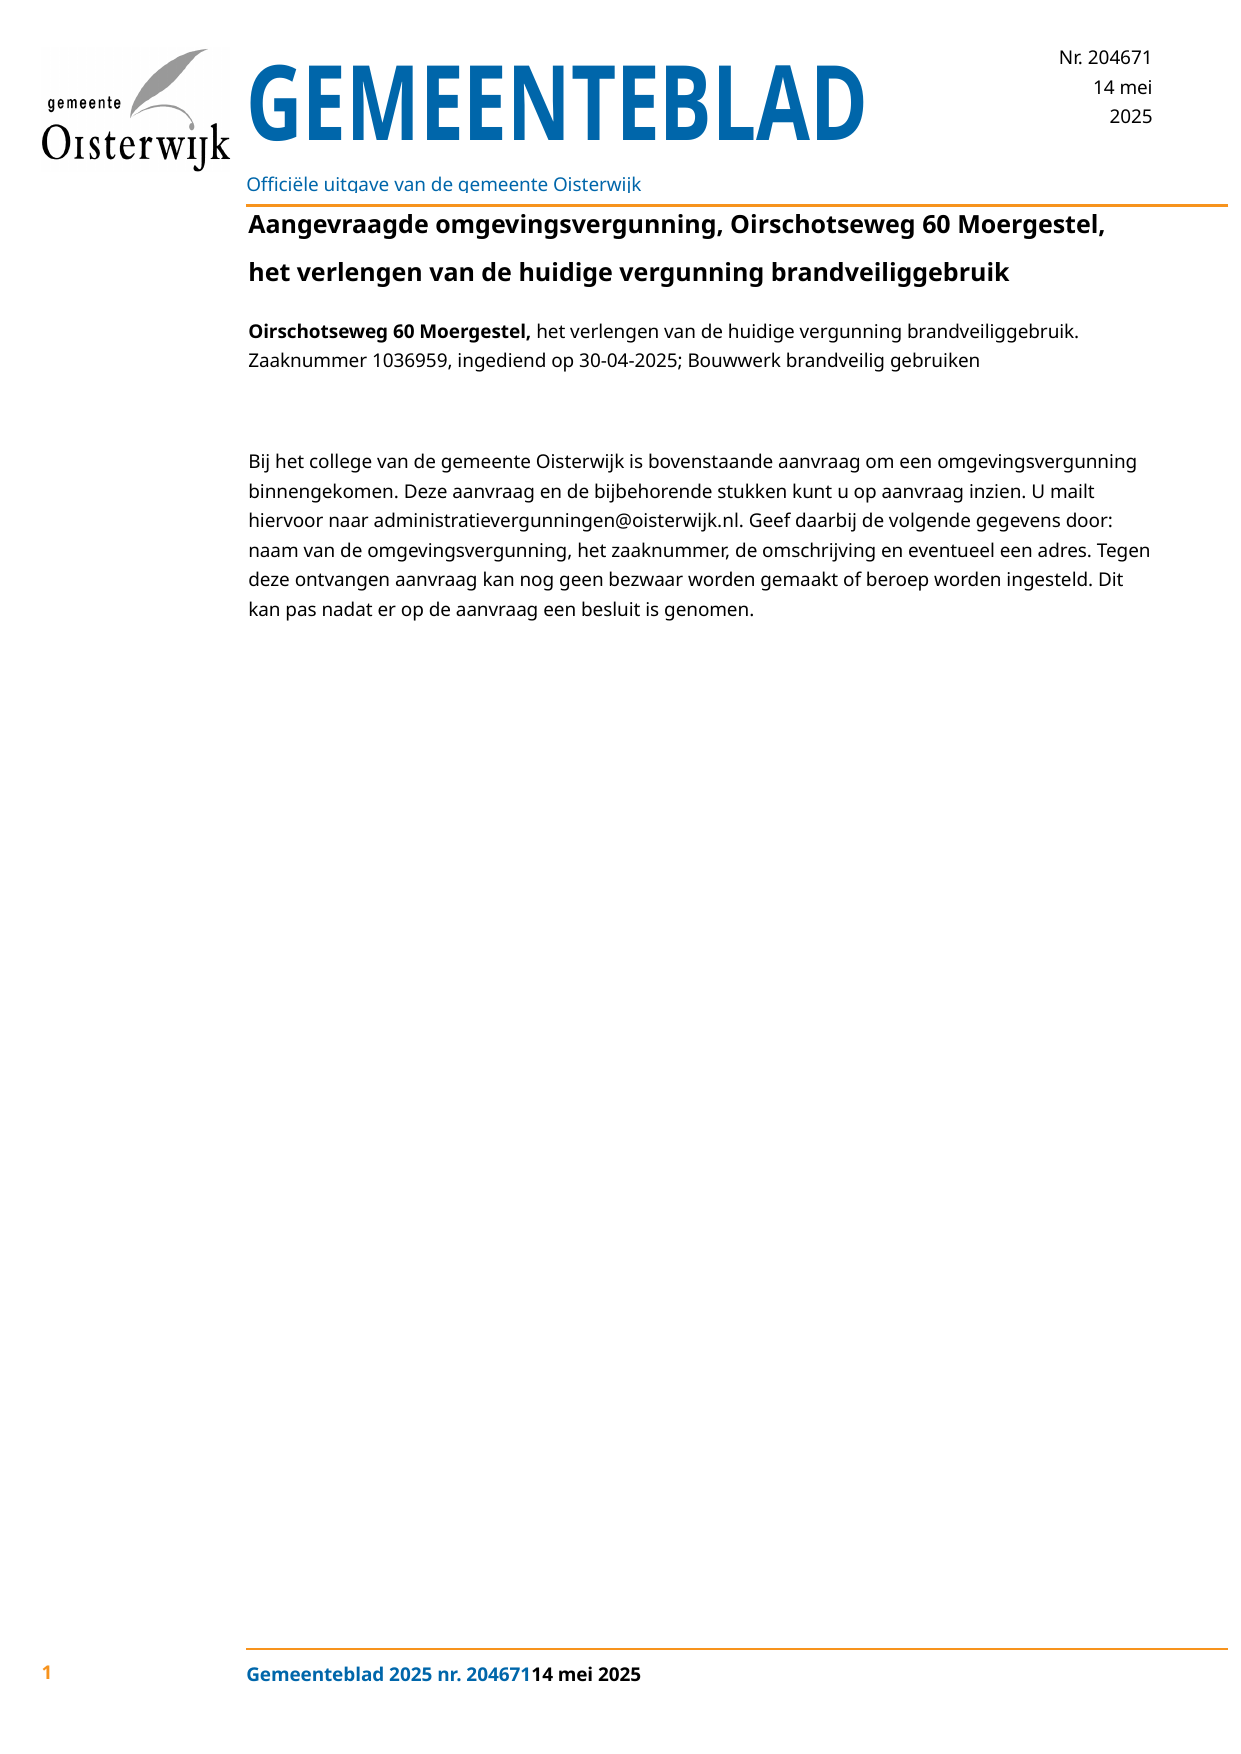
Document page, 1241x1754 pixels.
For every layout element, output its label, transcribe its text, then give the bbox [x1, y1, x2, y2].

text Aangevraagde omgevingsvergunning, Oirschotseweg 60 Moergestel, het verlengen van de huidige vergunning brandveiliggebruik [248, 207, 1152, 288]
text Bij het college van de gemeente Oisterwijk is bovenstaande aanvraag om een omgevingsvergunning binnengekomen. Deze aanvraag en de bijbehorende stukken kunt u op aanvraag inzien. U mailt hiervoor naar administratievergunningen@oisterwijk.nl. Geef daarbij de volgende gegevens door: naam van de omgevingsvergunning, het zaaknummer, de omschrijving en eventueel een adres. Tegen deze ontvangen aanvraag kan nog geen bezwaar worden gemaakt of beroep worden ingesteld. Dit kan pas nadat er op de aanvraag een besluit is genomen. [248, 448, 1152, 622]
picture [41, 47, 231, 172]
text Oirschotseweg 60 Moergestel, het verlengen van de huidige vergunning brandveiliggebruik. Zaaknummer 1036959, ingediend op 30-04-2025; Bouwwerk brandveilig gebruiken [248, 318, 1152, 373]
